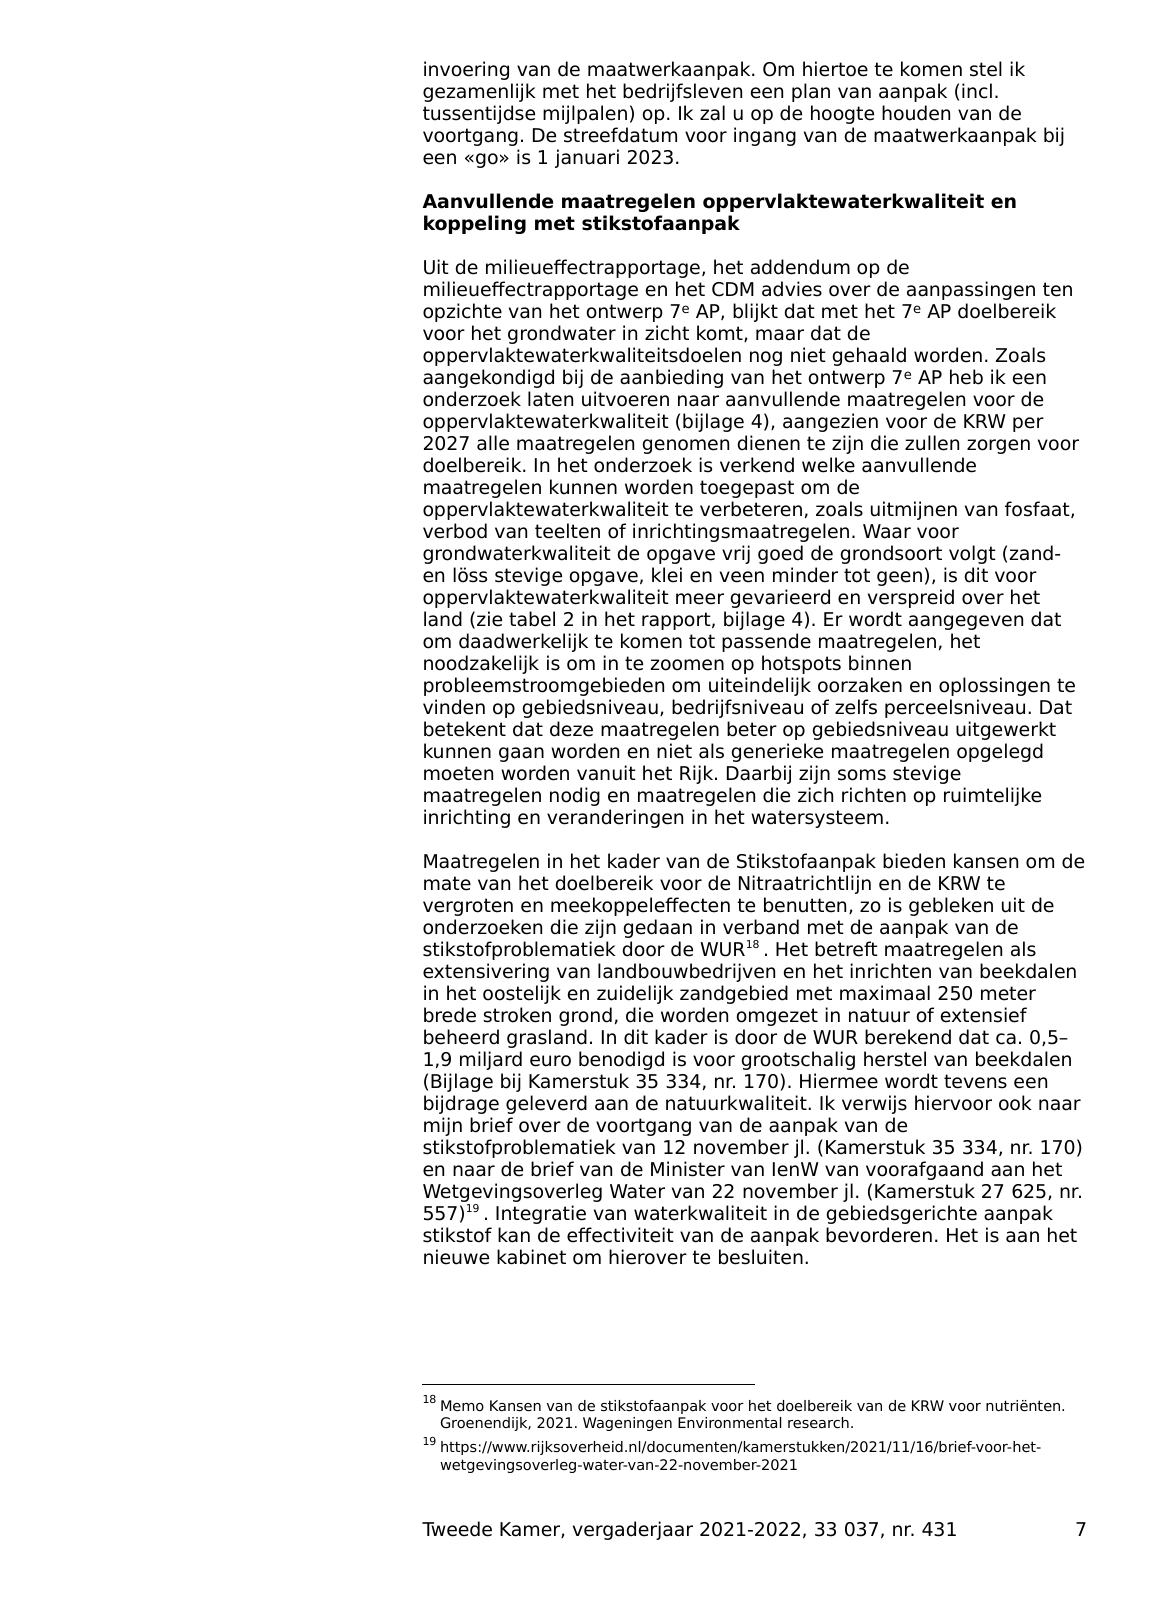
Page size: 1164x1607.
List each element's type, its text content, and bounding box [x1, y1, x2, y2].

text Uit de milieueffectrapportage, het addendum op de milieueffectrapportage en het CDM advies over de aanpassingen ten opzichte van het ontwerp 7e AP, blijkt dat met het 7e AP doelbereik voor het grondwater in zicht komt, maar dat de oppervlaktewaterkwaliteitsdoelen nog niet gehaald worden. Zoals aangekondigd bij de aanbieding van het ontwerp 7e AP heb ik een onderzoek laten uitvoeren naar aanvullende maatregelen voor de oppervlaktewaterkwaliteit (bijlage 4), aangezien voor de KRW per 2027 alle maatregelen genomen dienen te zijn die zullen zorgen voor doelbereik. In het onderzoek is verkend welke aanvullende maatregelen kunnen worden toegepast om de oppervlaktewaterkwaliteit te verbeteren, zoals uitmijnen van fosfaat, verbod van teelten of inrichtingsmaatregelen. Waar voor grondwaterkwaliteit de opgave vrij goed de grondsoort volgt (zand- en löss stevige opgave, klei en veen minder tot geen), is dit voor oppervlaktewaterkwaliteit meer gevarieerd en verspreid over het land (zie tabel 2 in het rapport, bijlage 4). Er wordt aangegeven dat om daadwerkelijk te komen tot passende maatregelen, het noodzakelijk is om in te zoomen op hotspots binnen probleemstroomgebieden om uiteindelijk oorzaken en oplossingen te vinden op gebiedsniveau, bedrijfsniveau of zelfs perceelsniveau. Dat betekent dat deze maatregelen beter op gebiedsniveau uitgewerkt kunnen gaan worden en niet als generieke maatregelen opgelegd moeten worden vanuit het Rijk. Daarbij zijn soms stevige maatregelen nodig en maatregelen die zich richten op ruimtelijke inrichting en veranderingen in het watersysteem. [422, 257, 1087, 829]
text invoering van de maatwerkaanpak. Om hiertoe te komen stel ik gezamenlijk met het bedrijfsleven een plan van aanpak (incl. tussentijdse mijlpalen) op. Ik zal u op de hoogte houden van de voortgang. De streefdatum voor ingang van de maatwerkaanpak bij een «go» is 1 januari 2023. [422, 59, 1087, 169]
text Memo Kansen van de stikstofaanpak voor het doelbereik van de KRW voor nutriënten. Groenendijk, 2021. Wageningen Environmental research. [422, 1393, 1087, 1432]
text https://www.rijksoverheid.nl/documenten/kamerstukken/2021/11/16/brief-voor-het-wetgevingsoverleg-water-van-22-november-2021 [422, 1435, 1087, 1474]
text Maatregelen in het kader van de Stikstofaanpak bieden kansen om de mate van het doelbereik voor de Nitraatrichtlijn en de KRW te vergroten en meekoppeleffecten te benutten, zo is gebleken uit de onderzoeken die zijn gedaan in verband met de aanpak van de stikstofproblematiek door de WUR. Het betreft maatregelen als extensivering van landbouwbedrijven en het inrichten van beekdalen in het oostelijk en zuidelijk zandgebied met maximaal 250 meter brede stroken grond, die worden omgezet in natuur of extensief beheerd grasland. In dit kader is door de WUR berekend dat ca. 0,5–1,9 miljard euro benodigd is voor grootschalig herstel van beekdalen (Bijlage bij Kamerstuk 35 334, nr. 170). Hiermee wordt tevens een bijdrage geleverd aan de natuurkwaliteit. Ik verwijs hiervoor ook naar mijn brief over de voortgang van de aanpak van de stikstofproblematiek van 12 november jl. (Kamerstuk 35 334, nr. 170) en naar de brief van de Minister van IenW van voorafgaand aan het Wetgevingsoverleg Water van 22 november jl. (Kamerstuk 27 625, nr. 557). Integratie van waterkwaliteit in de gebiedsgerichte aanpak stikstof kan de effectiviteit van de aanpak bevorderen. Het is aan het nieuwe kabinet om hierover te besluiten. [422, 851, 1087, 1268]
subtitle Aanvullende maatregelen oppervlaktewaterkwaliteit en koppeling met stikstofaanpak [422, 191, 1087, 235]
